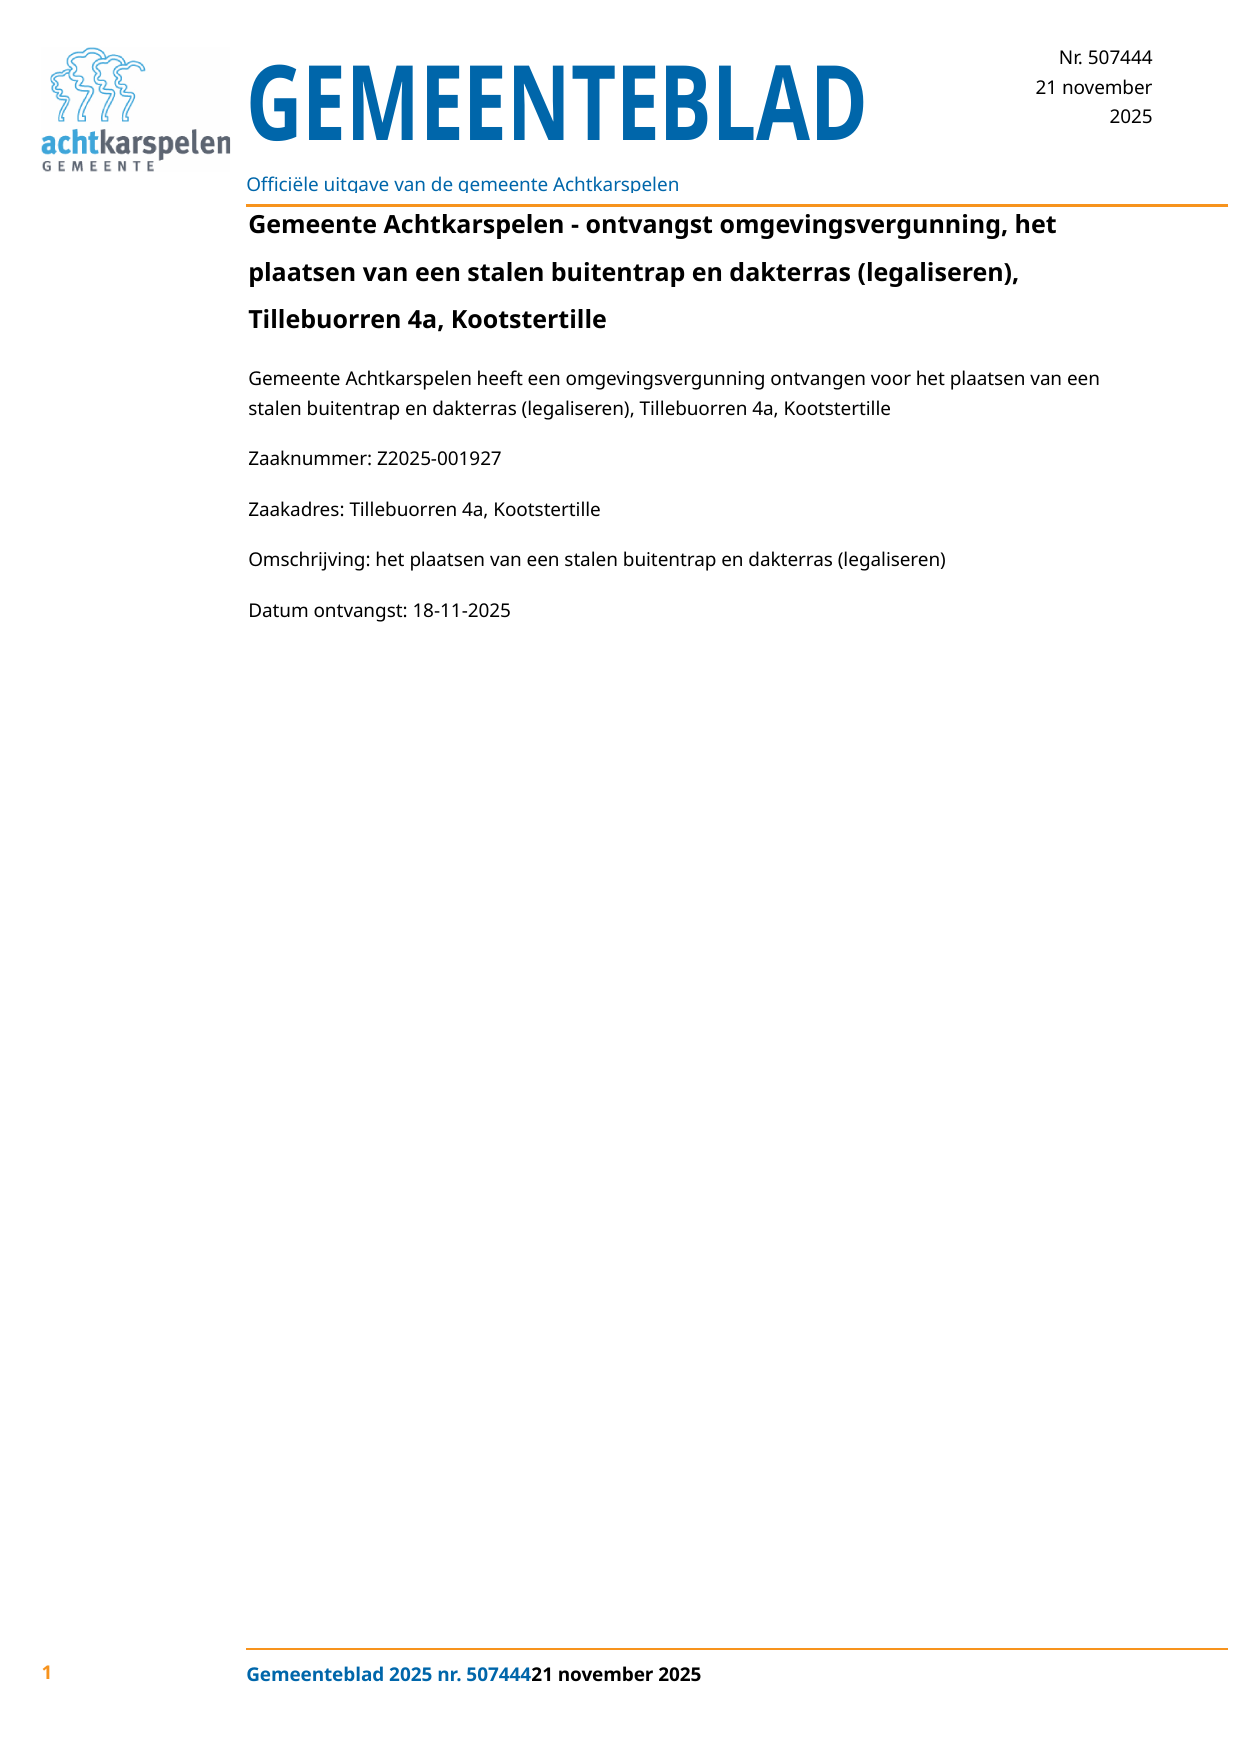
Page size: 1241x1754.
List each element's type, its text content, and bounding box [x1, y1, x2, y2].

text Zaakadres: Tillebuorren 4a, Kootstertille [248, 496, 1152, 522]
text Omschrijving: het plaatsen van een stalen buitentrap en dakterras (legaliseren) [248, 546, 1152, 572]
text Gemeente Achtkarspelen - ontvangst omgevingsvergunning, het plaatsen van een stalen buitentrap en dakterras (legaliseren), Tillebuorren 4a, Kootstertille [248, 207, 1152, 336]
text Datum ontvangst: 18-11-2025 [248, 597, 1152, 622]
text Zaaknummer: Z2025-001927 [248, 446, 1152, 471]
text Gemeente Achtkarspelen heeft een omgevingsvergunning ontvangen voor het plaatsen van een stalen buitentrap en dakterras (legaliseren), Tillebuorren 4a, Kootstertille [248, 366, 1152, 421]
picture [41, 47, 231, 172]
